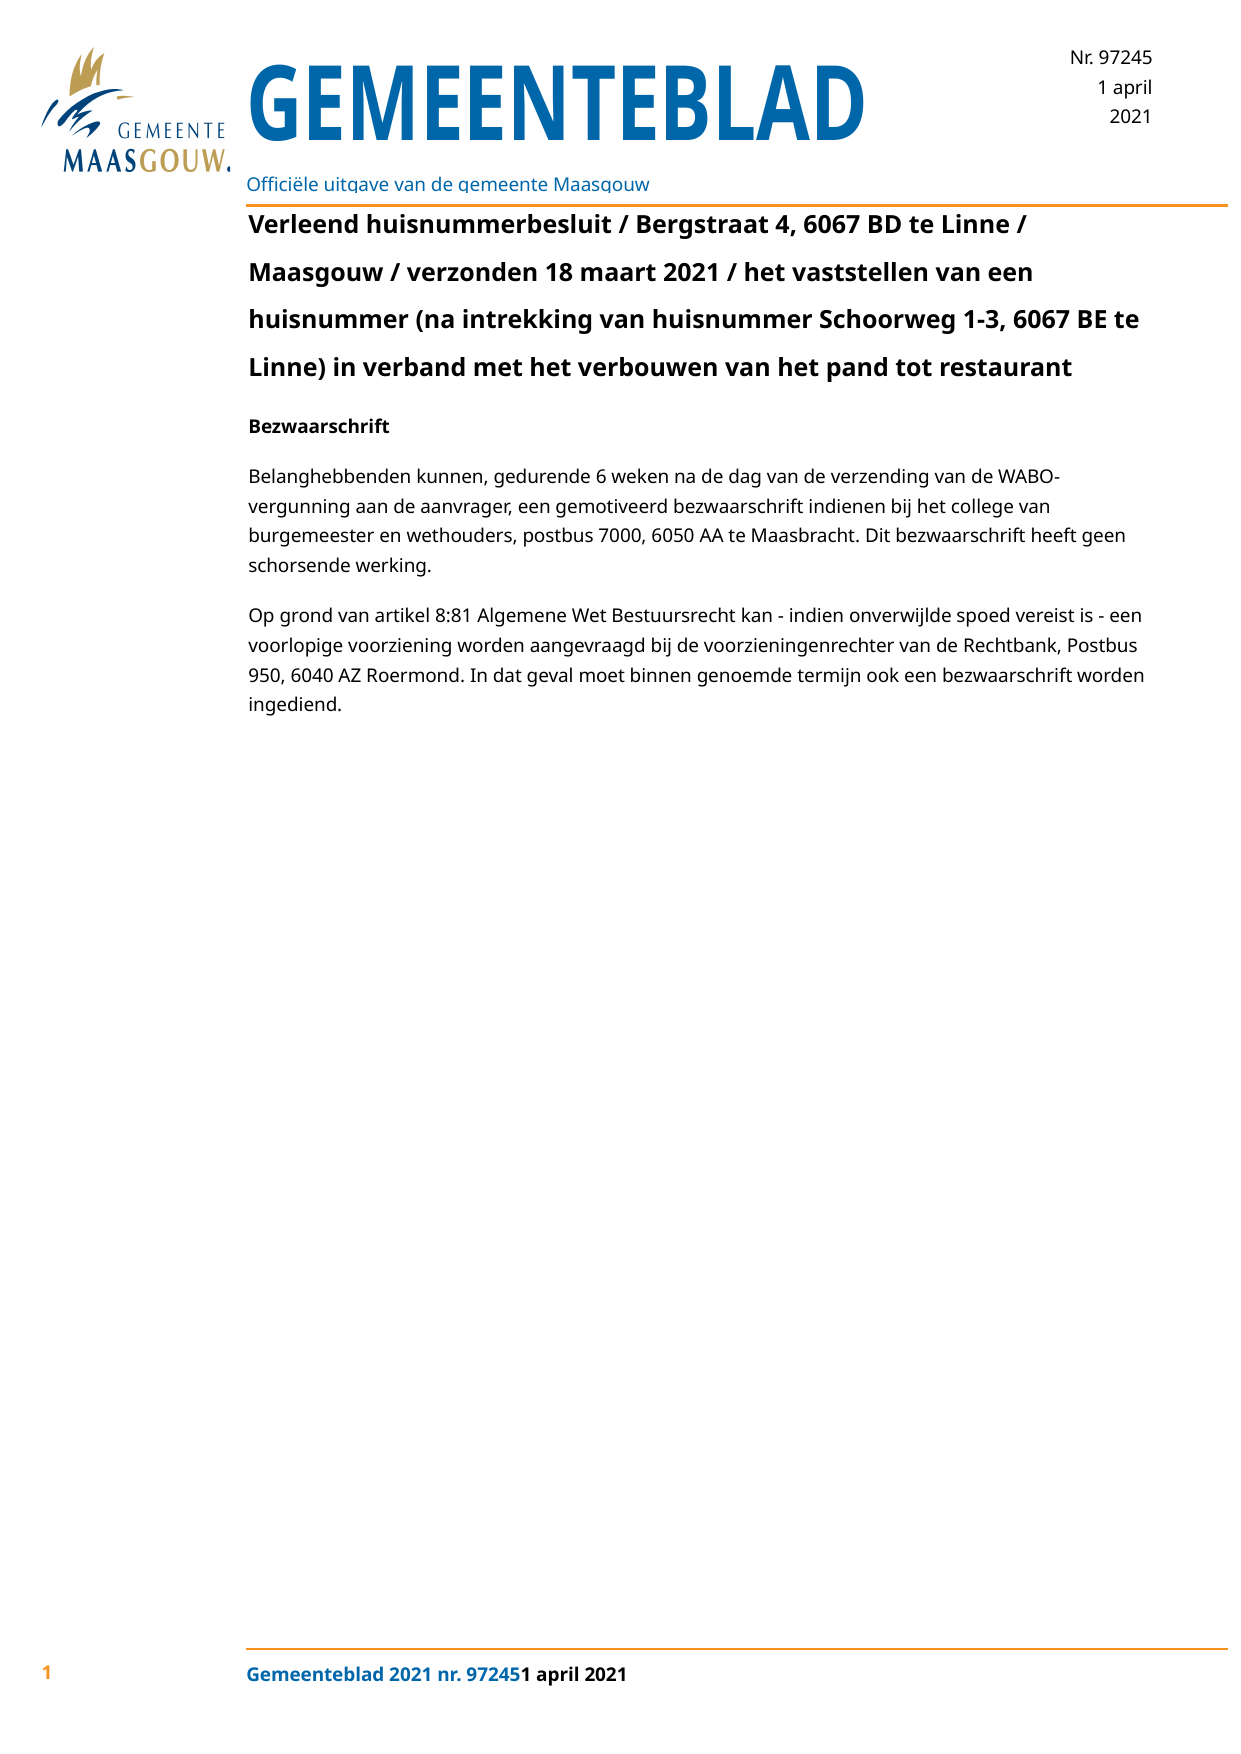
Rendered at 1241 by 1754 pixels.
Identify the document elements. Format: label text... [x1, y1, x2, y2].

text Belanghebbenden kunnen, gedurende 6 weken na de dag van de verzending van de WABO-vergunning aan de aanvrager, een gemotiveerd bezwaarschrift indienen bij het college van burgemeester en wethouders, postbus 7000, 6050 AA te Maasbracht. Dit bezwaarschrift heeft geen schorsende werking. [248, 463, 1152, 578]
text Op grond van artikel 8:81 Algemene Wet Bestuursrecht kan - indien onverwijlde spoed vereist is - een voorlopige voorziening worden aangevraagd bij de voorzieningenrechter van de Rechtbank, Postbus 950, 6040 AZ Roermond. In dat geval moet binnen genoemde termijn ook een bezwaarschrift worden ingediend. [248, 603, 1152, 717]
text Verleend huisnummerbesluit / Bergstraat 4, 6067 BD te Linne / Maasgouw / verzonden 18 maart 2021 / het vaststellen van een huisnummer (na intrekking van huisnummer Schoorweg 1-3, 6067 BE te Linne) in verband met het verbouwen van het pand tot restaurant [248, 207, 1152, 384]
text Bezwaarschrift [248, 413, 1152, 439]
picture [41, 47, 231, 172]
